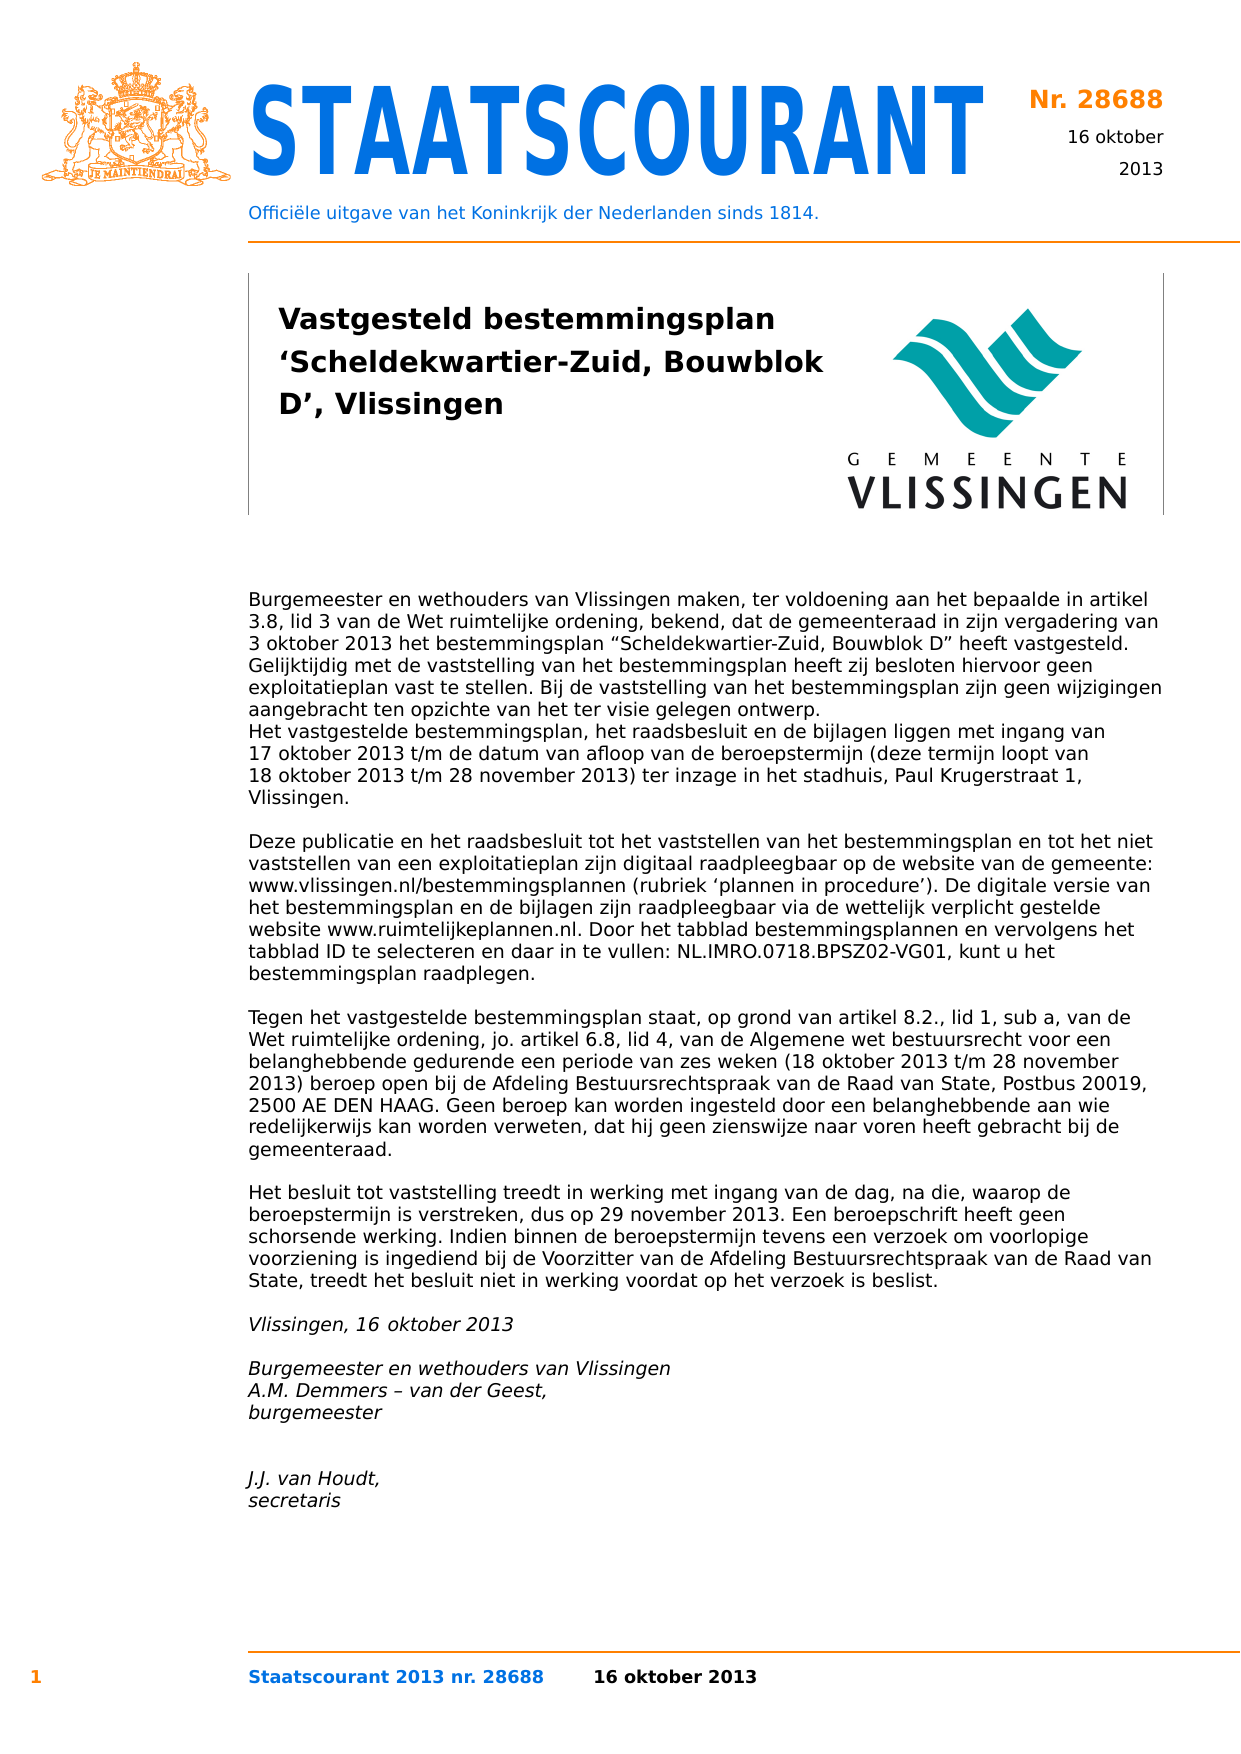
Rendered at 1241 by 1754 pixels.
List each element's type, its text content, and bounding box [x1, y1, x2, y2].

table_header STAATSCOURANT [248, 62, 998, 203]
subtitle Vastgesteld bestemmingsplan ‘Scheldekwartier-Zuid, Bouwblok D’, Vlissingen [249, 273, 1163, 515]
text Vlissingen, 16 oktober 2013 [248, 1314, 1163, 1336]
text Het besluit tot vaststelling treedt in werking met ingang van de dag, na die, waarop de beroepstermijn is verstreken, dus op 29 november 2013. Een beroepschrift heeft geen schorsende werking. Indien binnen de beroepstermijn tevens een verzoek om voorlopige voorziening is ingediend bij de Voorzitter van de Afdeling Bestuursrechtspraak van de Raad van State, treedt het besluit niet in werking voordat op het verzoek is beslist. [248, 1182, 1163, 1292]
text Tegen het vastgestelde bestemmingsplan staat, op grond van artikel 8.2., lid 1, sub a, van de Wet ruimtelijke ordening, jo. artikel 6.8, lid 4, van de Algemene wet bestuursrecht voor een belanghebbende gedurende een periode van zes weken (18 oktober 2013 t/m 28 november 2013) beroep open bij de Afdeling Bestuursrechtspraak van de Raad van State, Postbus 20019, 2500 AE DEN HAAG. Geen beroep kan worden ingesteld door een belanghebbende aan wie redelijkerwijs kan worden verweten, dat hij geen zienswijze naar voren heeft gebracht bij de gemeenteraad. [248, 1007, 1163, 1160]
text Het vastgestelde bestemmingsplan, het raadsbesluit en de bijlagen liggen met ingang van 17 oktober 2013 t/m de datum van afloop van de beroepstermijn (deze termijn loopt van 18 oktober 2013 t/m 28 november 2013) ter inzage in het stadhuis, Paul Krugerstraat 1, Vlissingen. [248, 721, 1163, 809]
table_header Nr. 28688 [998, 62, 1240, 121]
picture [838, 302, 1134, 516]
text J.J. van Houdt, secretaris [248, 1446, 1163, 1512]
table_cell Officiële uitgave van het Koninkrijk der Nederlanden sinds 1814. [248, 203, 1240, 241]
table_header [25, 62, 248, 241]
text Burgemeester en wethouders van Vlissingen A.M. Demmers – van der Geest, burgemeester [248, 1358, 1163, 1424]
text Burgemeester en wethouders van Vlissingen maken, ter voldoening aan het bepaalde in artikel 3.8, lid 3 van de Wet ruimtelijke ordening, bekend, dat de gemeenteraad in zijn vergadering van 3 oktober 2013 het bestemmingsplan “Scheldekwartier-Zuid, Bouwblok D” heeft vastgesteld. Gelijktijdig met de vaststelling van het bestemmingsplan heeft zij besloten hiervoor geen exploitatieplan vast te stellen. Bij de vaststelling van het bestemmingsplan zijn geen wijzigingen aangebracht ten opzichte van het ter visie gelegen ontwerp. [248, 589, 1163, 721]
text Deze publicatie en het raadsbesluit tot het vaststellen van het bestemmingsplan en tot het niet vaststellen van een exploitatieplan zijn digitaal raadpleegbaar op de website van de gemeente: www.vlissingen.nl/bestemmingsplannen (rubriek ‘plannen in procedure’). De digitale versie van het bestemmingsplan en de bijlagen zijn raadpleegbaar via de wettelijk verplicht gestelde website www.ruimtelijkeplannen.nl. Door het tabblad bestemmingsplannen en vervolgens het tabblad ID te selecteren en daar in te vullen: NL.IMRO.0718.BPSZ02-VG01, kunt u het bestemmingsplan raadplegen. [248, 831, 1163, 985]
picture [41, 62, 231, 186]
table_cell 2013 [998, 153, 1240, 203]
table_cell 16 oktober [998, 121, 1240, 153]
